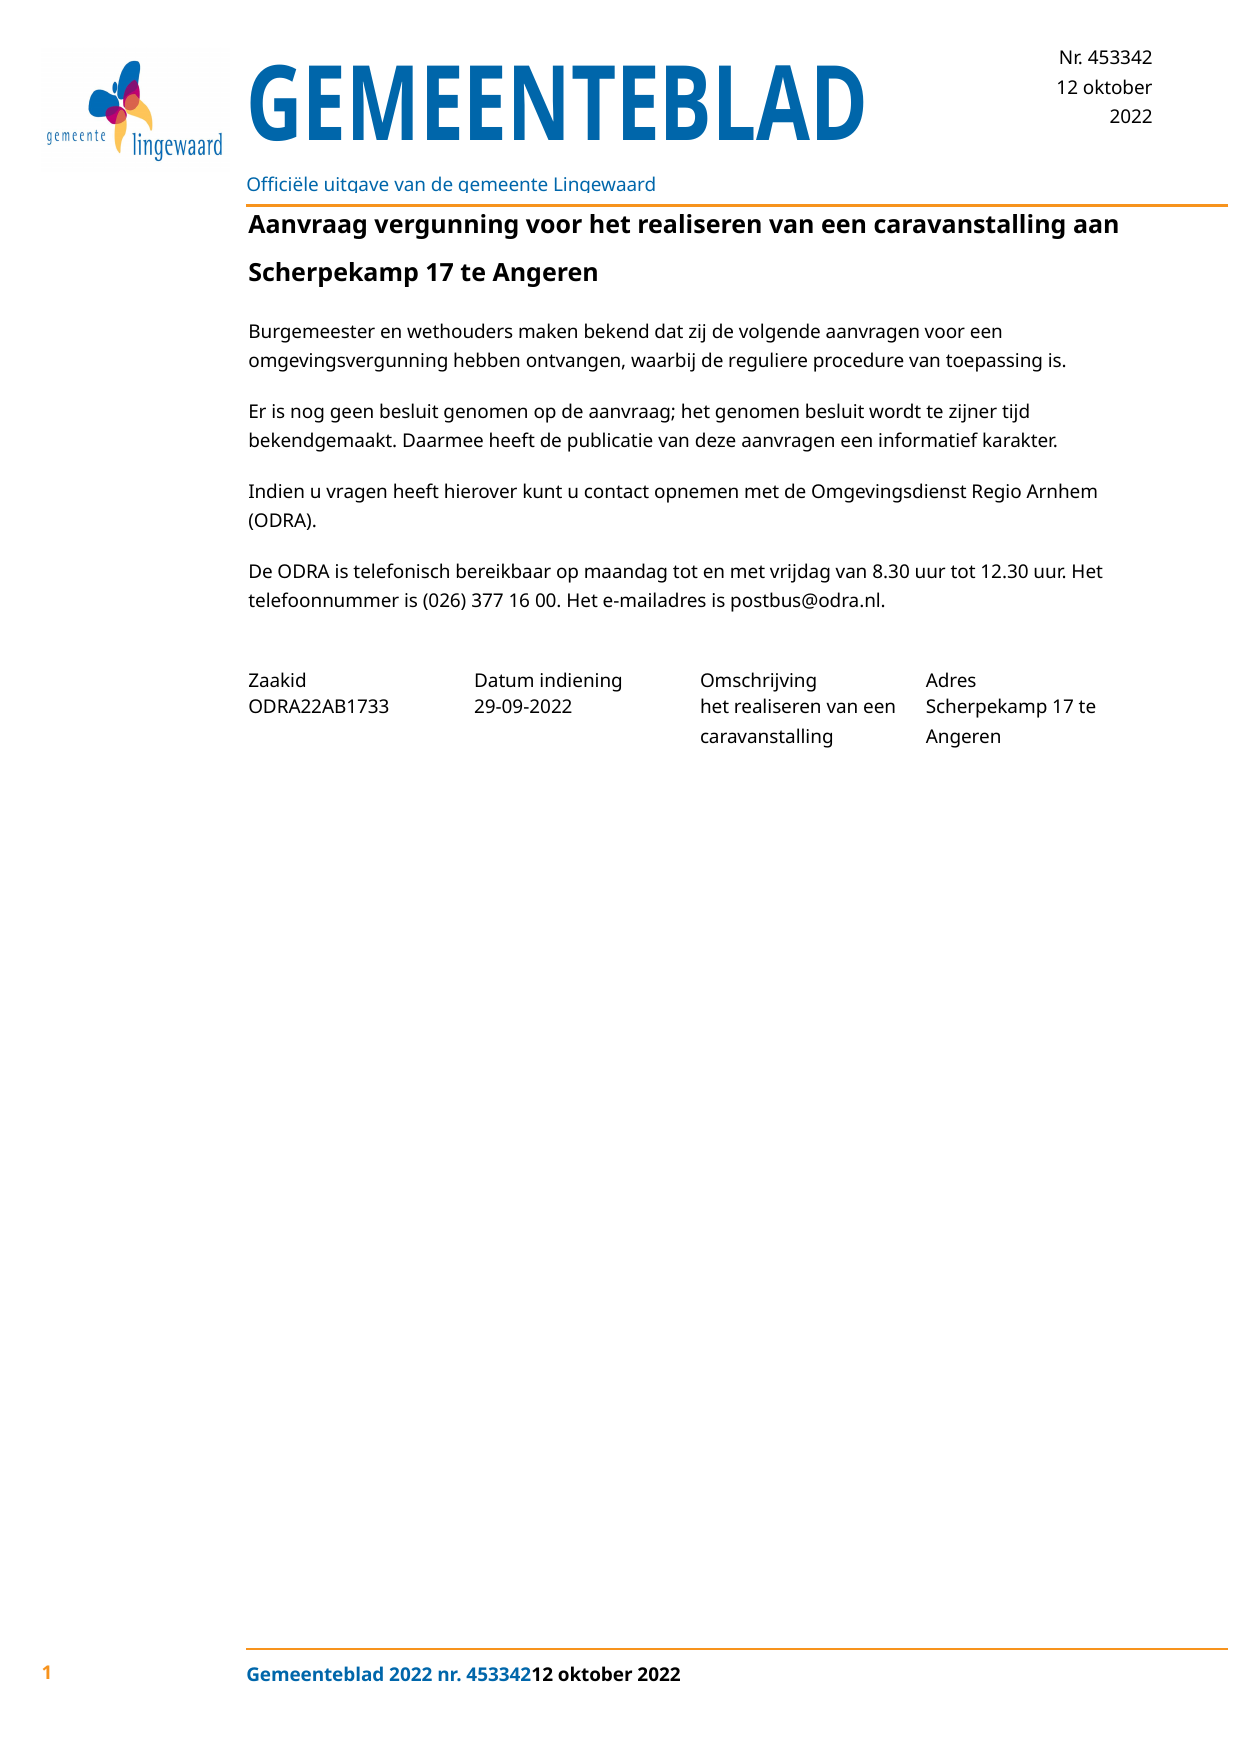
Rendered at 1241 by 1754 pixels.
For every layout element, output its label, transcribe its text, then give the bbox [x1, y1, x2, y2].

table_header Omschrijving [700, 668, 926, 693]
table_cell het realiseren van een caravanstalling [700, 693, 926, 749]
table_cell Scherpekamp 17 te Angeren [926, 693, 1152, 749]
picture [41, 47, 231, 172]
table_header Adres [926, 668, 1152, 693]
text Burgemeester en wethouders maken bekend dat zij de volgende aanvragen voor een omgevingsvergunning hebben ontvangen, waarbij de reguliere procedure van toepassing is. [248, 318, 1152, 373]
text Aanvraag vergunning voor het realiseren van een caravanstalling aan Scherpekamp 17 te Angeren [248, 207, 1152, 288]
table_cell 29-09-2022 [474, 693, 700, 749]
table_header Datum indiening [474, 668, 700, 693]
text De ODRA is telefonisch bereikbaar op maandag tot en met vrijdag van 8.30 uur tot 12.30 uur. Het telefoonnummer is (026) 377 16 00. Het e-mailadres is postbus@odra.nl. [248, 558, 1152, 613]
text Indien u vragen heeft hierover kunt u contact opnemen met de Omgevingsdienst Regio Arnhem (ODRA). [248, 478, 1152, 533]
table_header Zaakid [248, 668, 474, 693]
table_cell ODRA22AB1733 [248, 693, 474, 749]
text Er is nog geen besluit genomen op de aanvraag; het genomen besluit wordt te zijner tijd bekendgemaakt. Daarmee heeft de publicatie van deze aanvragen een informatief karakter. [248, 398, 1152, 453]
